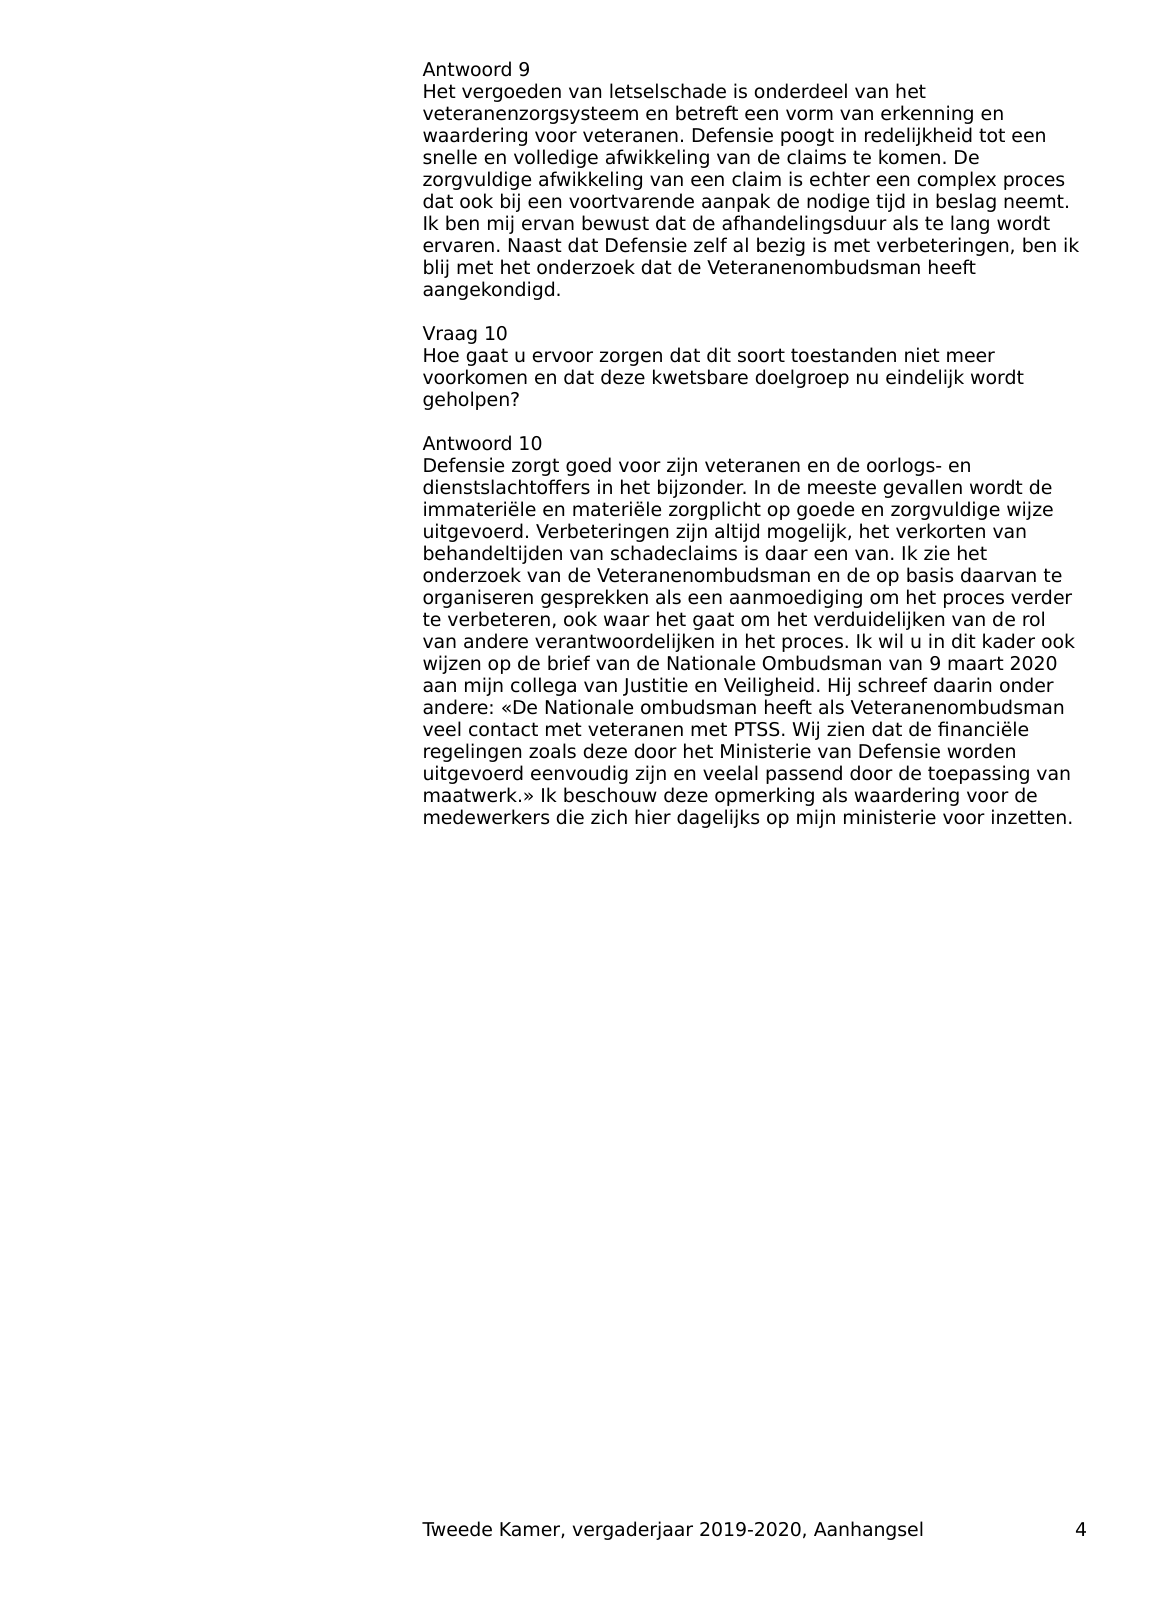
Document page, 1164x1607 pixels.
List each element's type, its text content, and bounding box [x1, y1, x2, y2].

text Antwoord 9 [422, 59, 1087, 81]
text Antwoord 10 [422, 433, 1087, 455]
text Vraag 10 [422, 323, 1087, 345]
text Defensie zorgt goed voor zijn veteranen en de oorlogs- en dienstslachtoffers in het bijzonder. In de meeste gevallen wordt de immateriële en materiële zorgplicht op goede en zorgvuldige wijze uitgevoerd. Verbeteringen zijn altijd mogelijk, het verkorten van behandeltijden van schadeclaims is daar een van. Ik zie het onderzoek van de Veteranenombudsman en de op basis daarvan te organiseren gesprekken als een aanmoediging om het proces verder te verbeteren, ook waar het gaat om het verduidelijken van de rol van andere verantwoordelijken in het proces. Ik wil u in dit kader ook wijzen op de brief van de Nationale Ombudsman van 9 maart 2020 aan mijn collega van Justitie en Veiligheid. Hij schreef daarin onder andere: «De Nationale ombudsman heeft als Veteranenombudsman veel contact met veteranen met PTSS. Wij zien dat de financiële regelingen zoals deze door het Ministerie van Defensie worden uitgevoerd eenvoudig zijn en veelal passend door de toepassing van maatwerk.» Ik beschouw deze opmerking als waardering voor de medewerkers die zich hier dagelijks op mijn ministerie voor inzetten. [422, 455, 1087, 829]
text Het vergoeden van letselschade is onderdeel van het veteranenzorgsysteem en betreft een vorm van erkenning en waardering voor veteranen. Defensie poogt in redelijkheid tot een snelle en volledige afwikkeling van de claims te komen. De zorgvuldige afwikkeling van een claim is echter een complex proces dat ook bij een voortvarende aanpak de nodige tijd in beslag neemt. Ik ben mij ervan bewust dat de afhandelingsduur als te lang wordt ervaren. Naast dat Defensie zelf al bezig is met verbeteringen, ben ik blij met het onderzoek dat de Veteranenombudsman heeft aangekondigd. [422, 81, 1087, 301]
text Hoe gaat u ervoor zorgen dat dit soort toestanden niet meer voorkomen en dat deze kwetsbare doelgroep nu eindelijk wordt geholpen? [422, 345, 1087, 411]
